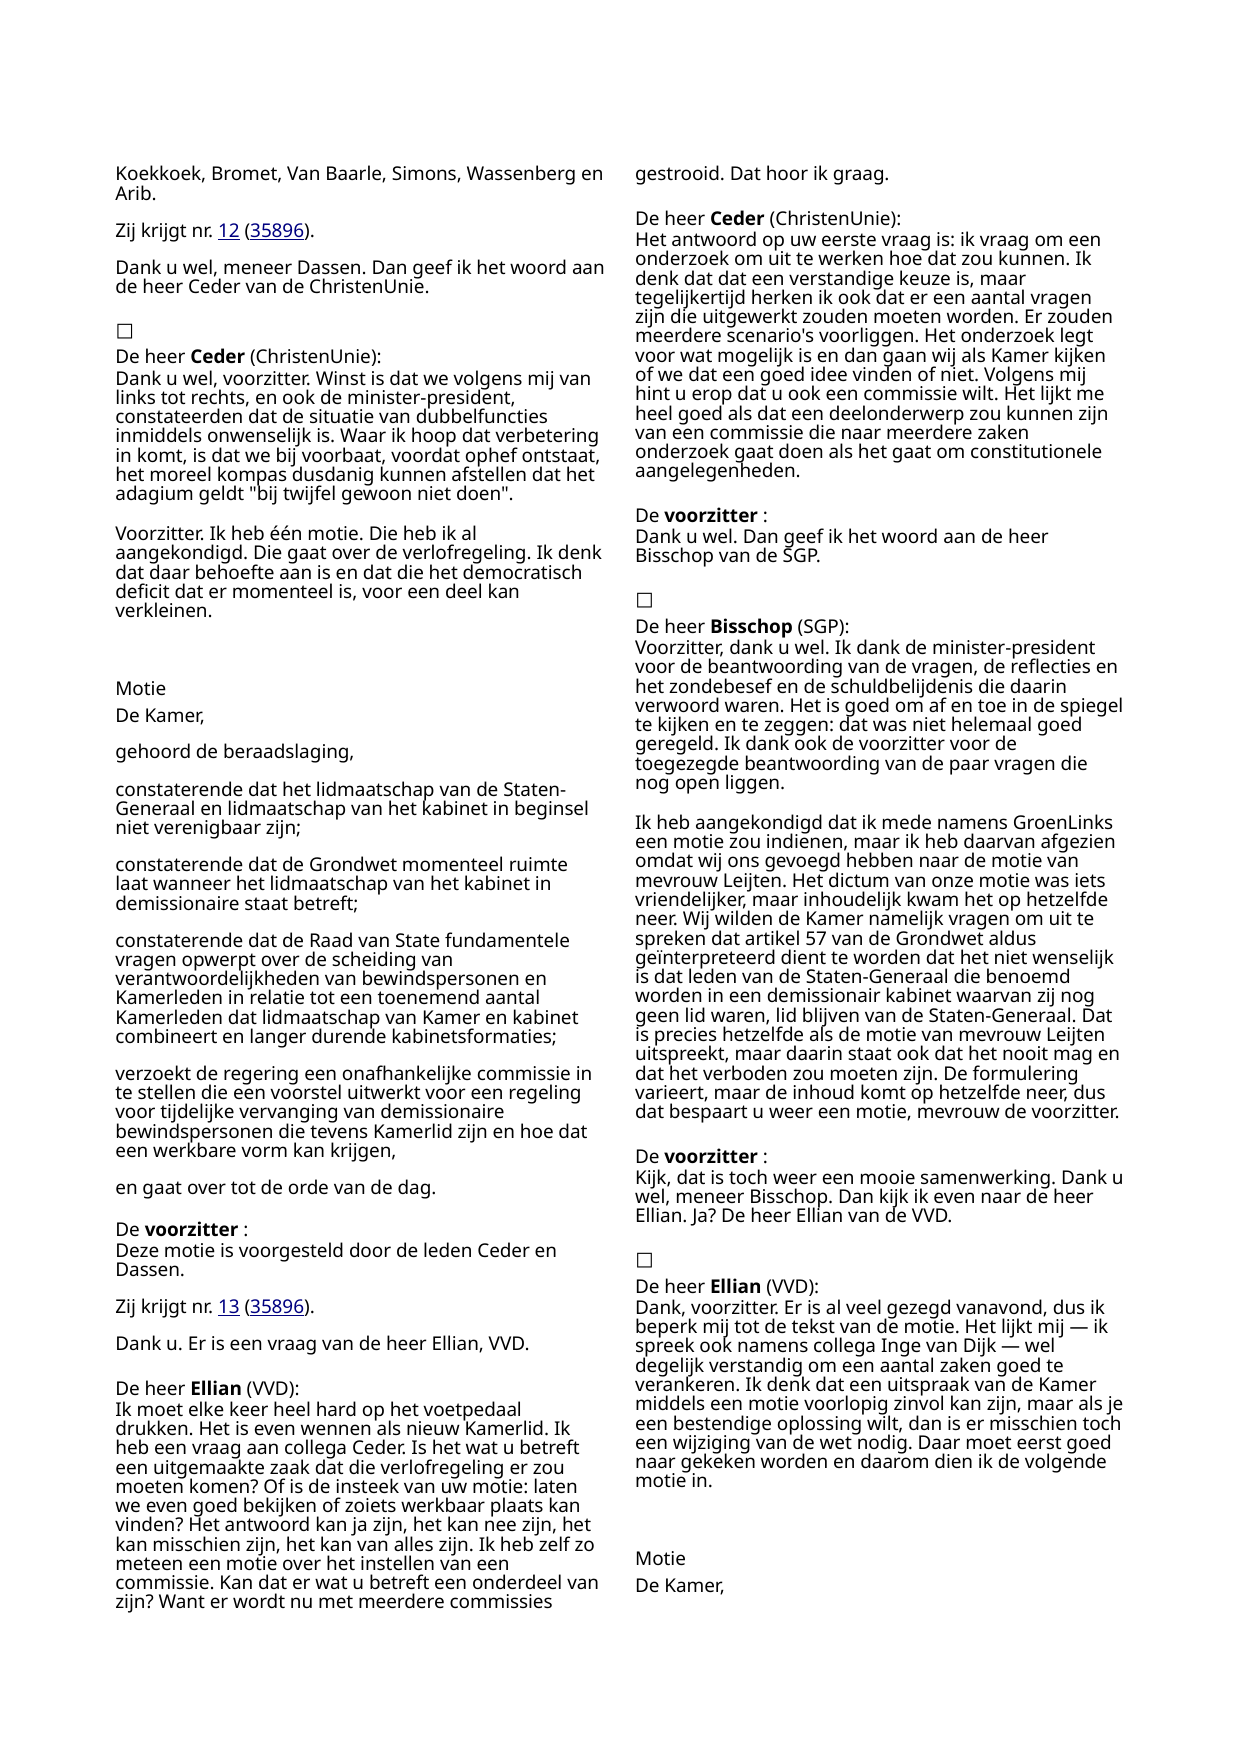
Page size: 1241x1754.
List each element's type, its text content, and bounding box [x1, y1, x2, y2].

text De heer Ellian (VVD): [115, 1375, 605, 1401]
text Koekkoek, Bromet, Van Baarle, Simons, Wassenberg en Arib. [115, 165, 605, 204]
text Kijk, dat is toch weer een mooie samenwerking. Dank u wel, meneer Bisschop. Dan kijk ik even naar de heer Ellian. Ja? De heer Ellian van de VVD. [635, 1169, 1125, 1227]
text Dank u wel. Dan geef ik het woord aan de heer Bisschop van de SGP. [635, 528, 1125, 567]
text en gaat over tot de orde van de dag. [115, 1179, 605, 1198]
text Voorzitter. Ik heb één motie. Die heb ik al aangekondigd. Die gaat over de verlofregeling. Ik denk dat daar behoefte aan is en dat die het democratisch deficit dat er momenteel is, voor een deel kan verkleinen. [115, 525, 605, 621]
text De heer Ceder (ChristenUnie): [635, 205, 1125, 231]
text De voorzitter : [635, 502, 1125, 528]
text De Kamer, [115, 707, 605, 726]
text Dank, voorzitter. Er is al veel gezegd vanavond, dus ik beperk mij tot de tekst van de motie. Het lijkt mij — ik spreek ook namens collega Inge van Dijk — wel degelijk verstandig om een aantal zaken goed te verankeren. Ik denk dat een uitspraak van de Kamer middels een motie voorlopig zinvol kan zijn, maar als je een bestendige oplossing wilt, dan is er misschien toch een wijziging van de wet nodig. Daar moet eerst goed naar gekeken worden en daarom dien ik de volgende motie in. [635, 1299, 1125, 1492]
text Motie [635, 1545, 1125, 1571]
text Ik heb aangekondigd dat ik mede namens GroenLinks een motie zou indienen, maar ik heb daarvan afgezien omdat wij ons gevoegd hebben naar de motie van mevrouw Leijten. Het dictum van onze motie was iets vriendelijker, maar inhoudelijk kwam het op hetzelfde neer. Wij wilden de Kamer namelijk vragen om uit te spreken dat artikel 57 van de Grondwet aldus geïnterpreteerd dient te worden dat het niet wenselijk is dat leden van de Staten-Generaal die benoemd worden in een demissionair kabinet waarvan zij nog geen lid waren, lid blijven van de Staten-Generaal. Dat is precies hetzelfde als de motie van mevrouw Leijten uitspreekt, maar daarin staat ook dat het nooit mag en dat het verboden zou moeten zijn. De formulering varieert, maar de inhoud komt op hetzelfde neer, dus dat bespaart u weer een motie, mevrouw de voorzitter. [635, 814, 1125, 1122]
text Het antwoord op uw eerste vraag is: ik vraag om een onderzoek om uit te werken hoe dat zou kunnen. Ik denk dat dat een verstandige keuze is, maar tegelijkertijd herken ik ook dat er een aantal vragen zijn die uitgewerkt zouden moeten worden. Er zouden meerdere scenario's voorliggen. Het onderzoek legt voor wat mogelijk is en dan gaan wij als Kamer kijken of we dat een goed idee vinden of niet. Volgens mij hint u erop dat u ook een commissie wilt. Het lijkt me heel goed als dat een deelonderwerp zou kunnen zijn van een commissie die naar meerdere zaken onderzoek gaat doen als het gaat om constitutionele aangelegenheden. [635, 231, 1125, 482]
text gestrooid. Dat hoor ik graag. [635, 165, 1125, 184]
text verzoekt de regering een onafhankelijke commissie in te stellen die een voorstel uitwerkt voor een regeling voor tijdelijke vervanging van demissionaire bewindspersonen die tevens Kamerlid zijn en hoe dat een werkbare vorm kan krijgen, [115, 1065, 605, 1161]
text Dank u wel, meneer Dassen. Dan geef ik het woord aan de heer Ceder van de ChristenUnie. [115, 259, 605, 297]
text De heer Bisschop (SGP): [635, 613, 1125, 639]
text De heer Ellian (VVD): [635, 1273, 1125, 1299]
text De heer Ceder (ChristenUnie): [115, 344, 605, 369]
text constaterende dat de Grondwet momenteel ruimte laat wanneer het lidmaatschap van het kabinet in demissionaire staat betreft; [115, 856, 605, 914]
text ⬜ [115, 318, 605, 344]
text Dank u. Er is een vraag van de heer Ellian, VVD. [115, 1335, 605, 1354]
text De voorzitter : [635, 1143, 1125, 1169]
text Motie [115, 675, 605, 701]
text Ik moet elke keer heel hard op het voetpedaal drukken. Het is even wennen als nieuw Kamerlid. Ik heb een vraag aan collega Ceder. Is het wat u betreft een uitgemaakte zaak dat die verlofregeling er zou moeten komen? Of is de insteek van uw motie: laten we even goed bekijken of zoiets werkbaar plaats kan vinden? Het antwoord kan ja zijn, het kan nee zijn, het kan misschien zijn, het kan van alles zijn. Ik heb zelf zo meteen een motie over het instellen van een commissie. Kan dat er wat u betreft een onderdeel van zijn? Want er wordt nu met meerdere commissies [115, 1401, 605, 1613]
text Deze motie is voorgesteld door de leden Ceder en Dassen. [115, 1242, 605, 1280]
text Zij krijgt nr. 13 (35896). [115, 1298, 605, 1317]
text constaterende dat het lidmaatschap van de Staten-Generaal en lidmaatschap van het kabinet in beginsel niet verenigbaar zijn; [115, 781, 605, 838]
text ⬜ [635, 588, 1125, 613]
text ⬜ [635, 1247, 1125, 1273]
text De voorzitter : [115, 1216, 605, 1242]
text Voorzitter, dank u wel. Ik dank de minister-president voor de beantwoording van de vragen, de reflecties en het zondebesef en de schuldbelijdenis die daarin verwoord waren. Het is goed om af en toe in de spiegel te kijken en te zeggen: dat was niet helemaal goed geregeld. Ik dank ook de voorzitter voor de toegezegde beantwoording van de paar vragen die nog open liggen. [635, 639, 1125, 793]
text De Kamer, [635, 1577, 1125, 1596]
text Zij krijgt nr. 12 (35896). [115, 222, 605, 241]
text Dank u wel, voorzitter. Winst is dat we volgens mij van links tot rechts, en ook de minister-president, constateerden dat de situatie van dubbelfuncties inmiddels onwenselijk is. Waar ik hoop dat verbetering in komt, is dat we bij voorbaat, voordat ophef ontstaat, het moreel kompas dusdanig kunnen afstellen dat het adagium geldt "bij twijfel gewoon niet doen". [115, 369, 605, 504]
text constaterende dat de Raad van State fundamentele vragen opwerpt over de scheiding van verantwoordelijkheden van bewindspersonen en Kamerleden in relatie tot een toenemend aantal Kamerleden dat lidmaatschap van Kamer en kabinet combineert en langer durende kabinetsformaties; [115, 932, 605, 1047]
text gehoord de beraadslaging, [115, 743, 605, 763]
